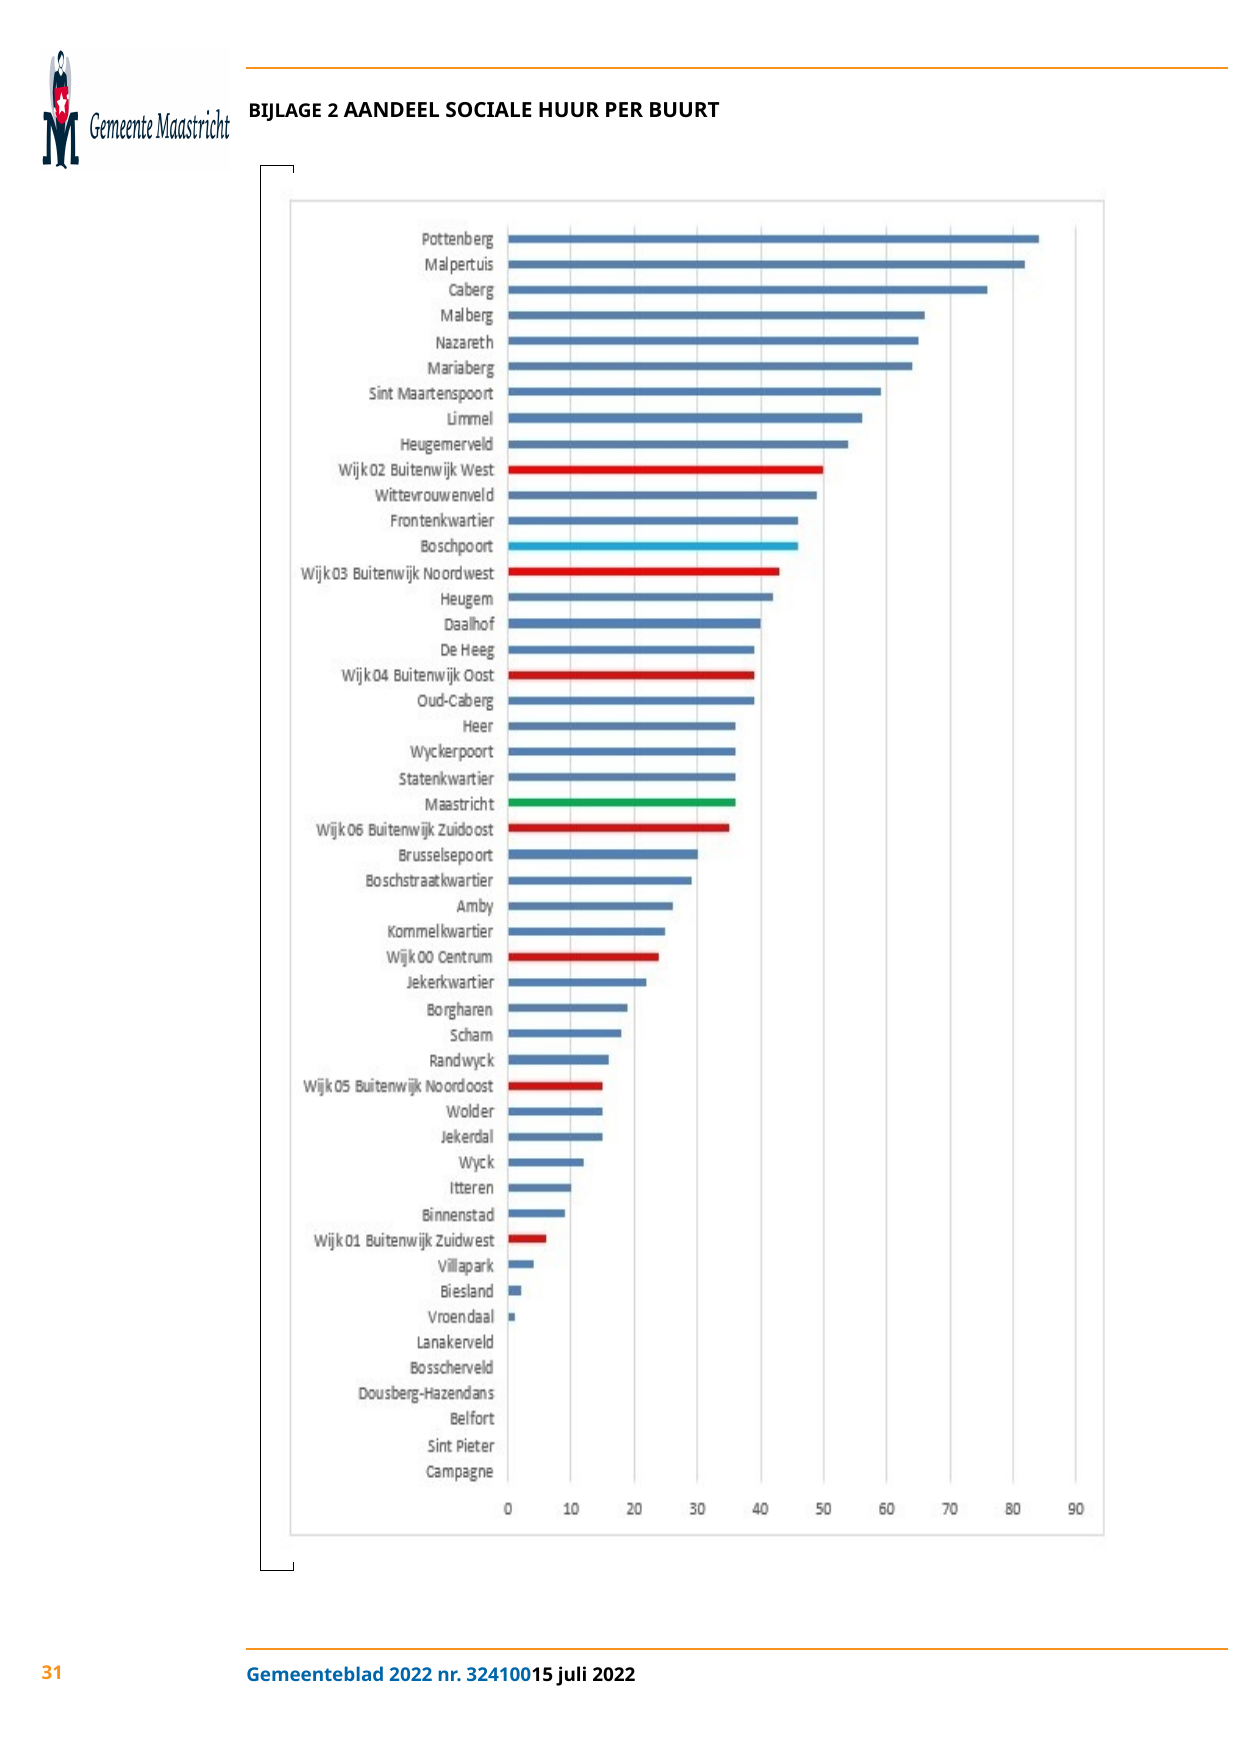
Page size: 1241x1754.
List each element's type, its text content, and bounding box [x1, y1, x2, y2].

text BIJLAGE 2 AANDEEL SOCIALE HUUR PER BUURT [248, 95, 1152, 123]
picture [41, 47, 231, 172]
picture [268, 173, 1155, 1562]
